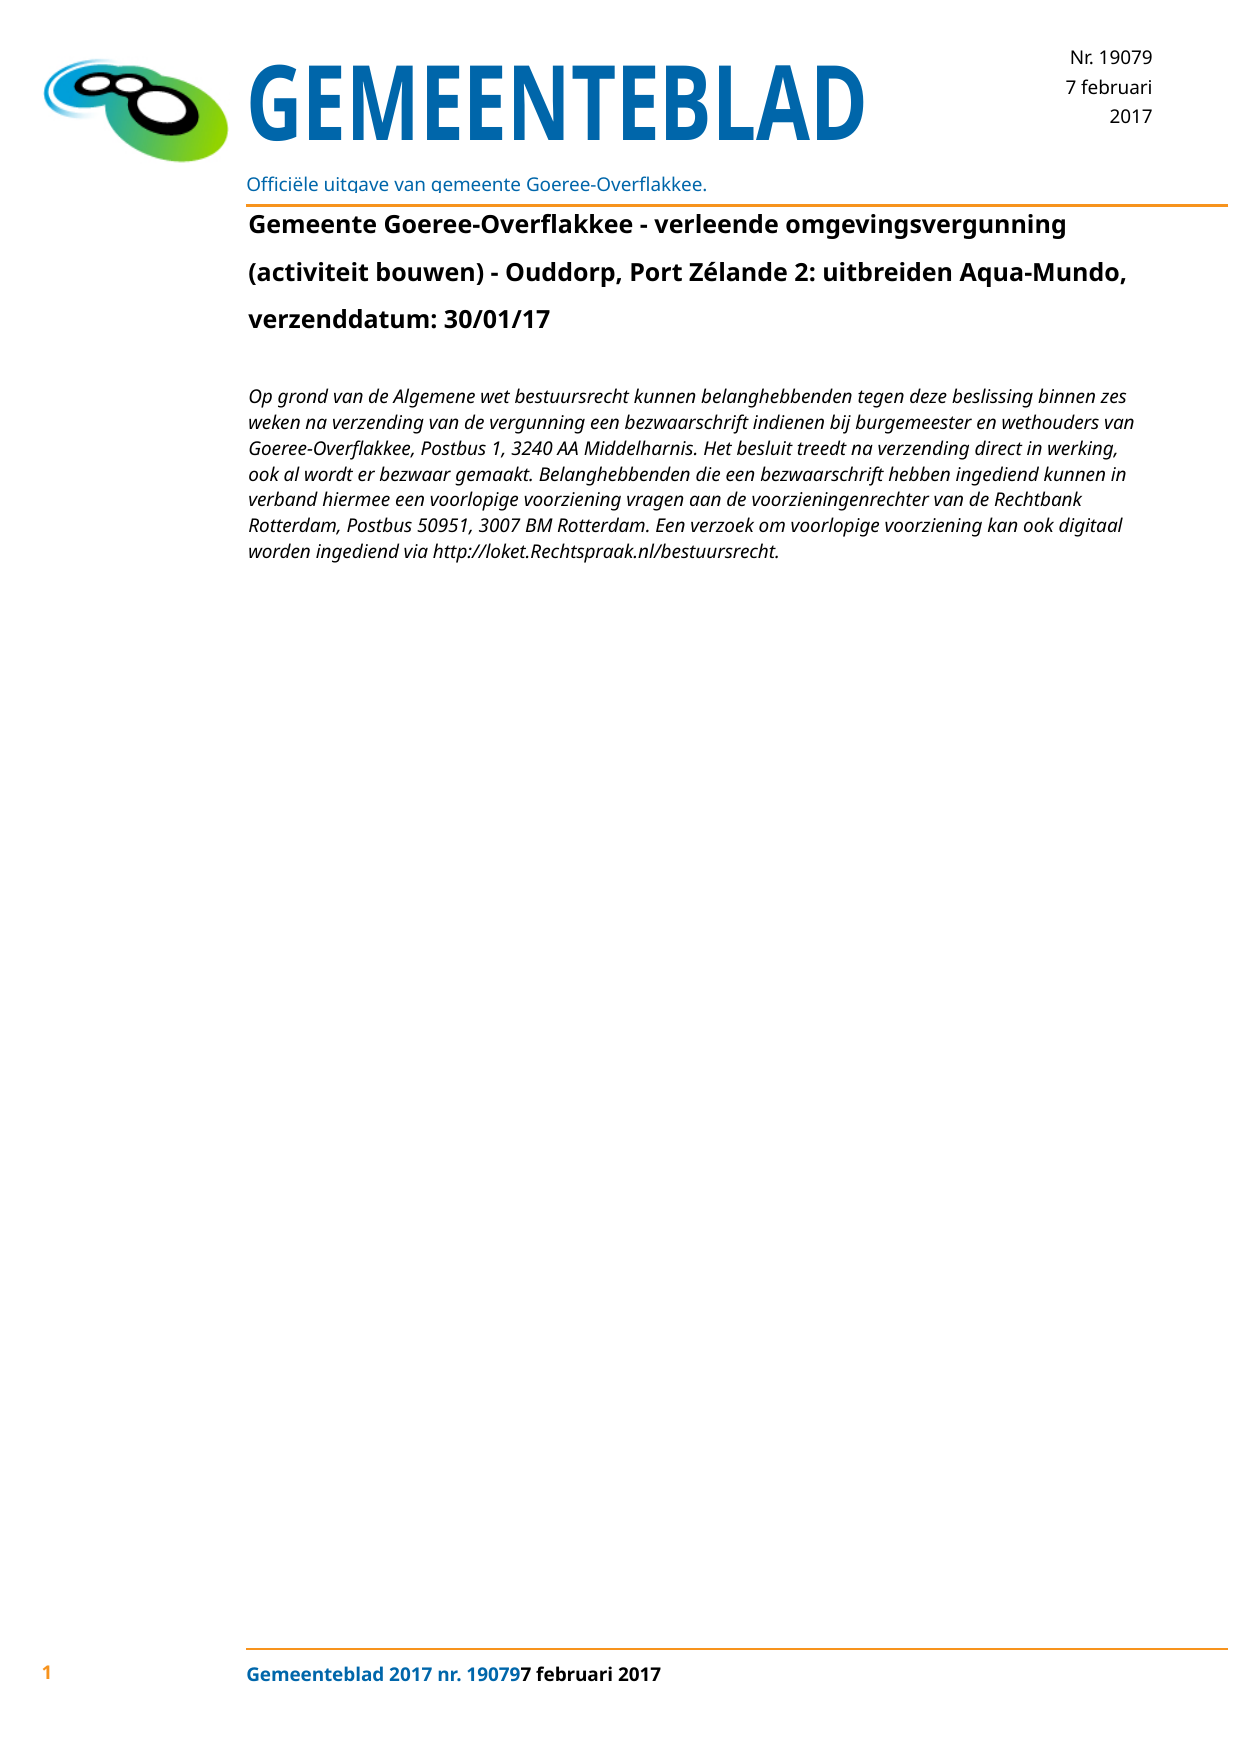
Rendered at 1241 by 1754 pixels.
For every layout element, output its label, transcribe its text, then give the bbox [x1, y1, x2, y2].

picture [41, 47, 231, 172]
text Op grond van de Algemene wet bestuursrecht kunnen belanghebbenden tegen deze beslissing binnen zes weken na verzending van de vergunning een bezwaarschrift indienen bij burgemeester en wethouders van Goeree-Overflakkee, Postbus 1, 3240 AA Middelharnis. Het besluit treedt na verzending direct in werking, ook al wordt er bezwaar gemaakt. Belanghebbenden die een bezwaarschrift hebben ingediend kunnen in verband hiermee een voorlopige voorziening vragen aan de voorzieningenrechter van de Rechtbank Rotterdam, Postbus 50951, 3007 BM Rotterdam. Een verzoek om voorlopige voorziening kan ook digitaal worden ingediend via http://loket.Rechtspraak.nl/bestuursrecht. [248, 384, 1152, 564]
text Gemeente Goeree-Overflakkee - verleende omgevingsvergunning (activiteit bouwen) - Ouddorp, Port Zélande 2: uitbreiden Aqua-Mundo, verzenddatum: 30/01/17 [248, 207, 1152, 336]
